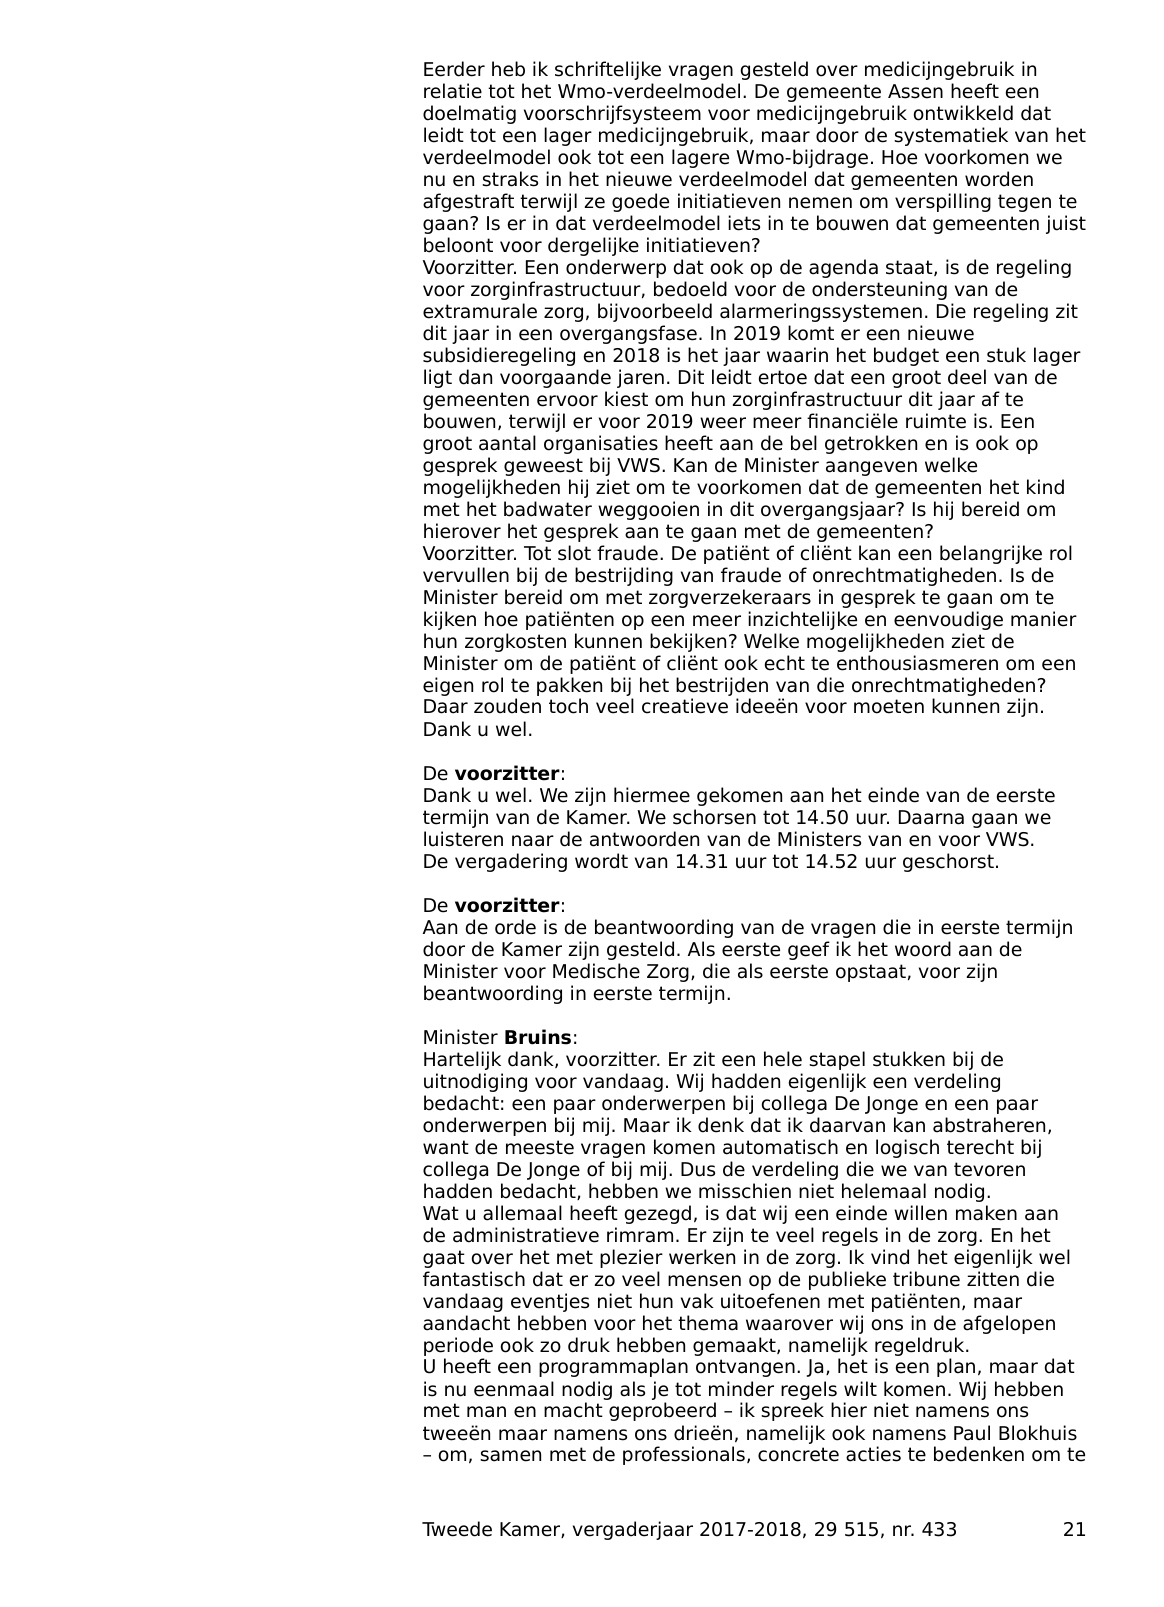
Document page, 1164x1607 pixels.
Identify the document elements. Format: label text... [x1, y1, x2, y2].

text Hartelijk dank, voorzitter. Er zit een hele stapel stukken bij de uitnodiging voor vandaag. Wij hadden eigenlijk een verdeling bedacht: een paar onderwerpen bij collega De Jonge en een paar onderwerpen bij mij. Maar ik denk dat ik daarvan kan abstraheren, want de meeste vragen komen automatisch en logisch terecht bij collega De Jonge of bij mij. Dus de verdeling die we van tevoren hadden bedacht, hebben we misschien niet helemaal nodig. [422, 1049, 1087, 1203]
text De voorzitter: [422, 763, 1087, 784]
text Voorzitter. Een onderwerp dat ook op de agenda staat, is de regeling voor zorginfrastructuur, bedoeld voor de ondersteuning van de extramurale zorg, bijvoorbeeld alarmeringssystemen. Die regeling zit dit jaar in een overgangsfase. In 2019 komt er een nieuwe subsidieregeling en 2018 is het jaar waarin het budget een stuk lager ligt dan voorgaande jaren. Dit leidt ertoe dat een groot deel van de gemeenten ervoor kiest om hun zorginfrastructuur dit jaar af te bouwen, terwijl er voor 2019 weer meer financiële ruimte is. Een groot aantal organisaties heeft aan de bel getrokken en is ook op gesprek geweest bij VWS. Kan de Minister aangeven welke mogelijkheden hij ziet om te voorkomen dat de gemeenten het kind met het badwater weggooien in dit overgangsjaar? Is hij bereid om hierover het gesprek aan te gaan met de gemeenten? [422, 257, 1087, 543]
text Wat u allemaal heeft gezegd, is dat wij een einde willen maken aan de administratieve rimram. Er zijn te veel regels in de zorg. En het gaat over het met plezier werken in de zorg. Ik vind het eigenlijk wel fantastisch dat er zo veel mensen op de publieke tribune zitten die vandaag eventjes niet hun vak uitoefenen met patiënten, maar aandacht hebben voor het thema waarover wij ons in de afgelopen periode ook zo druk hebben gemaakt, namelijk regeldruk. [422, 1203, 1087, 1356]
text Voorzitter. Tot slot fraude. De patiënt of cliënt kan een belangrijke rol vervullen bij de bestrijding van fraude of onrechtmatigheden. Is de Minister bereid om met zorgverzekeraars in gesprek te gaan om te kijken hoe patiënten op een meer inzichtelijke en eenvoudige manier hun zorgkosten kunnen bekijken? Welke mogelijkheden ziet de Minister om de patiënt of cliënt ook echt te enthousiasmeren om een eigen rol te pakken bij het bestrijden van die onrechtmatigheden? Daar zouden toch veel creatieve ideeën voor moeten kunnen zijn. [422, 543, 1087, 718]
text De voorzitter: [422, 895, 1087, 917]
text Dank u wel. We zijn hiermee gekomen aan het einde van de eerste termijn van de Kamer. We schorsen tot 14.50 uur. Daarna gaan we luisteren naar de antwoorden van de Ministers van en voor VWS. [422, 784, 1087, 851]
text U heeft een programmaplan ontvangen. Ja, het is een plan, maar dat is nu eenmaal nodig als je tot minder regels wilt komen. Wij hebben met man en macht geprobeerd – ik spreek hier niet namens ons tweeën maar namens ons drieën, namelijk ook namens Paul Blokhuis – om, samen met de professionals, concrete acties te bedenken om te [422, 1356, 1087, 1466]
text Eerder heb ik schriftelijke vragen gesteld over medicijngebruik in relatie tot het Wmo-verdeelmodel. De gemeente Assen heeft een doelmatig voorschrijfsysteem voor medicijngebruik ontwikkeld dat leidt tot een lager medicijngebruik, maar door de systematiek van het verdeelmodel ook tot een lagere Wmo-bijdrage. Hoe voorkomen we nu en straks in het nieuwe verdeelmodel dat gemeenten worden afgestraft terwijl ze goede initiatieven nemen om verspilling tegen te gaan? Is er in dat verdeelmodel iets in te bouwen dat gemeenten juist beloont voor dergelijke initiatieven? [422, 59, 1087, 257]
text Dank u wel. [422, 718, 1087, 740]
text Aan de orde is de beantwoording van de vragen die in eerste termijn door de Kamer zijn gesteld. Als eerste geef ik het woord aan de Minister voor Medische Zorg, die als eerste opstaat, voor zijn beantwoording in eerste termijn. [422, 917, 1087, 1004]
text Minister Bruins: [422, 1027, 1087, 1049]
text De vergadering wordt van 14.31 uur tot 14.52 uur geschorst. [422, 851, 1087, 872]
